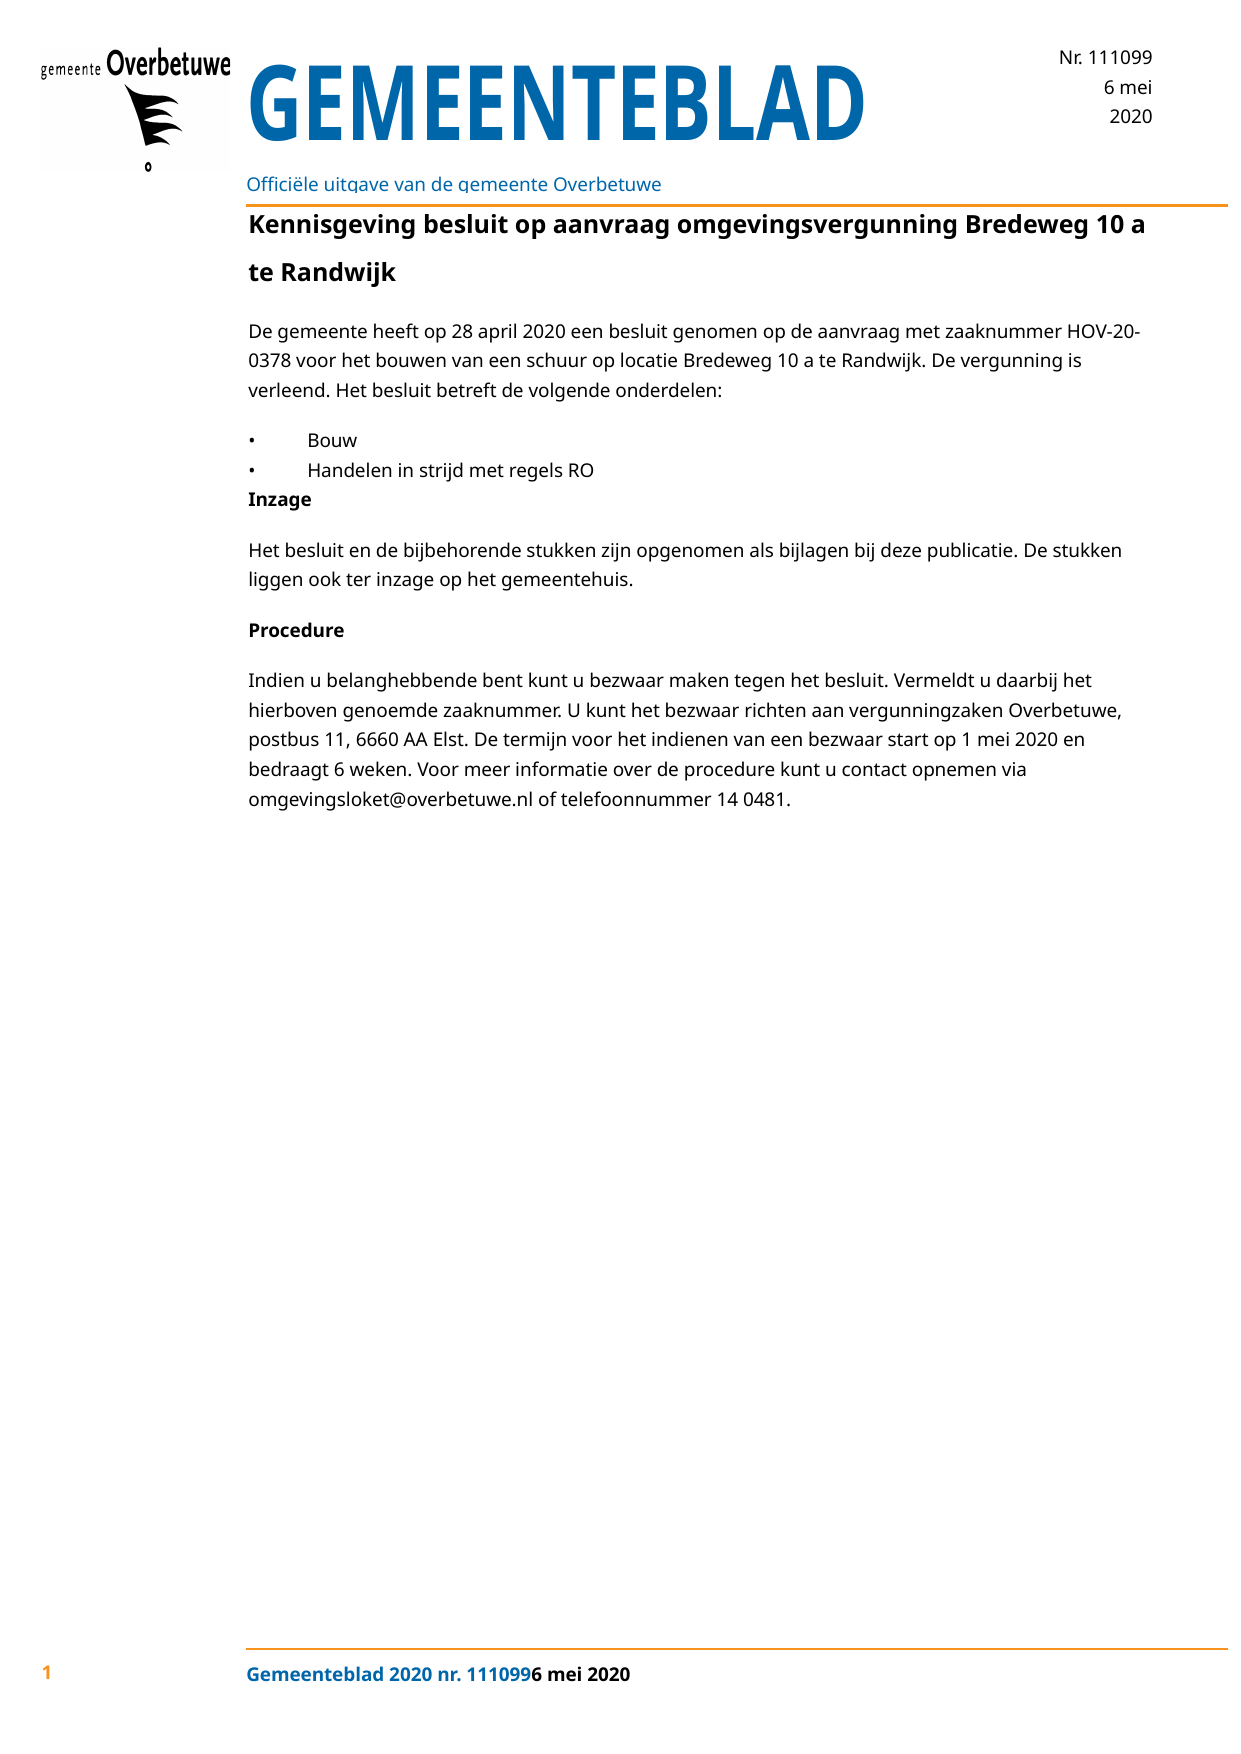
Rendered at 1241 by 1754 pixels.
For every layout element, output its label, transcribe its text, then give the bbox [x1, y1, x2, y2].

text Indien u belanghebbende bent kunt u bezwaar maken tegen het besluit. Vermeldt u daarbij het hierboven genoemde zaaknummer. U kunt het bezwaar richten aan vergunningzaken Overbetuwe, postbus 11, 6660 AA Elst. De termijn voor het indienen van een bezwaar start op 1 mei 2020 en bedraagt 6 weken. Voor meer informatie over de procedure kunt u contact opnemen via omgevingsloket@overbetuwe.nl of telefoonnummer 14 0481. [248, 667, 1152, 812]
list Handelen in strijd met regels RO [248, 457, 1152, 483]
text Inzage [248, 487, 1152, 512]
text De gemeente heeft op 28 april 2020 een besluit genomen op de aanvraag met zaaknummer HOV-20-0378 voor het bouwen van een schuur op locatie Bredeweg 10 a te Randwijk. De vergunning is verleend. Het besluit betreft de volgende onderdelen: [248, 318, 1152, 403]
text Procedure [248, 617, 1152, 643]
text Kennisgeving besluit op aanvraag omgevingsvergunning Bredeweg 10 a te Randwijk [248, 207, 1152, 288]
text Het besluit en de bijbehorende stukken zijn opgenomen als bijlagen bij deze publicatie. De stukken liggen ook ter inzage op het gemeentehuis. [248, 537, 1152, 592]
list Bouw [248, 427, 1152, 453]
picture [41, 47, 231, 172]
